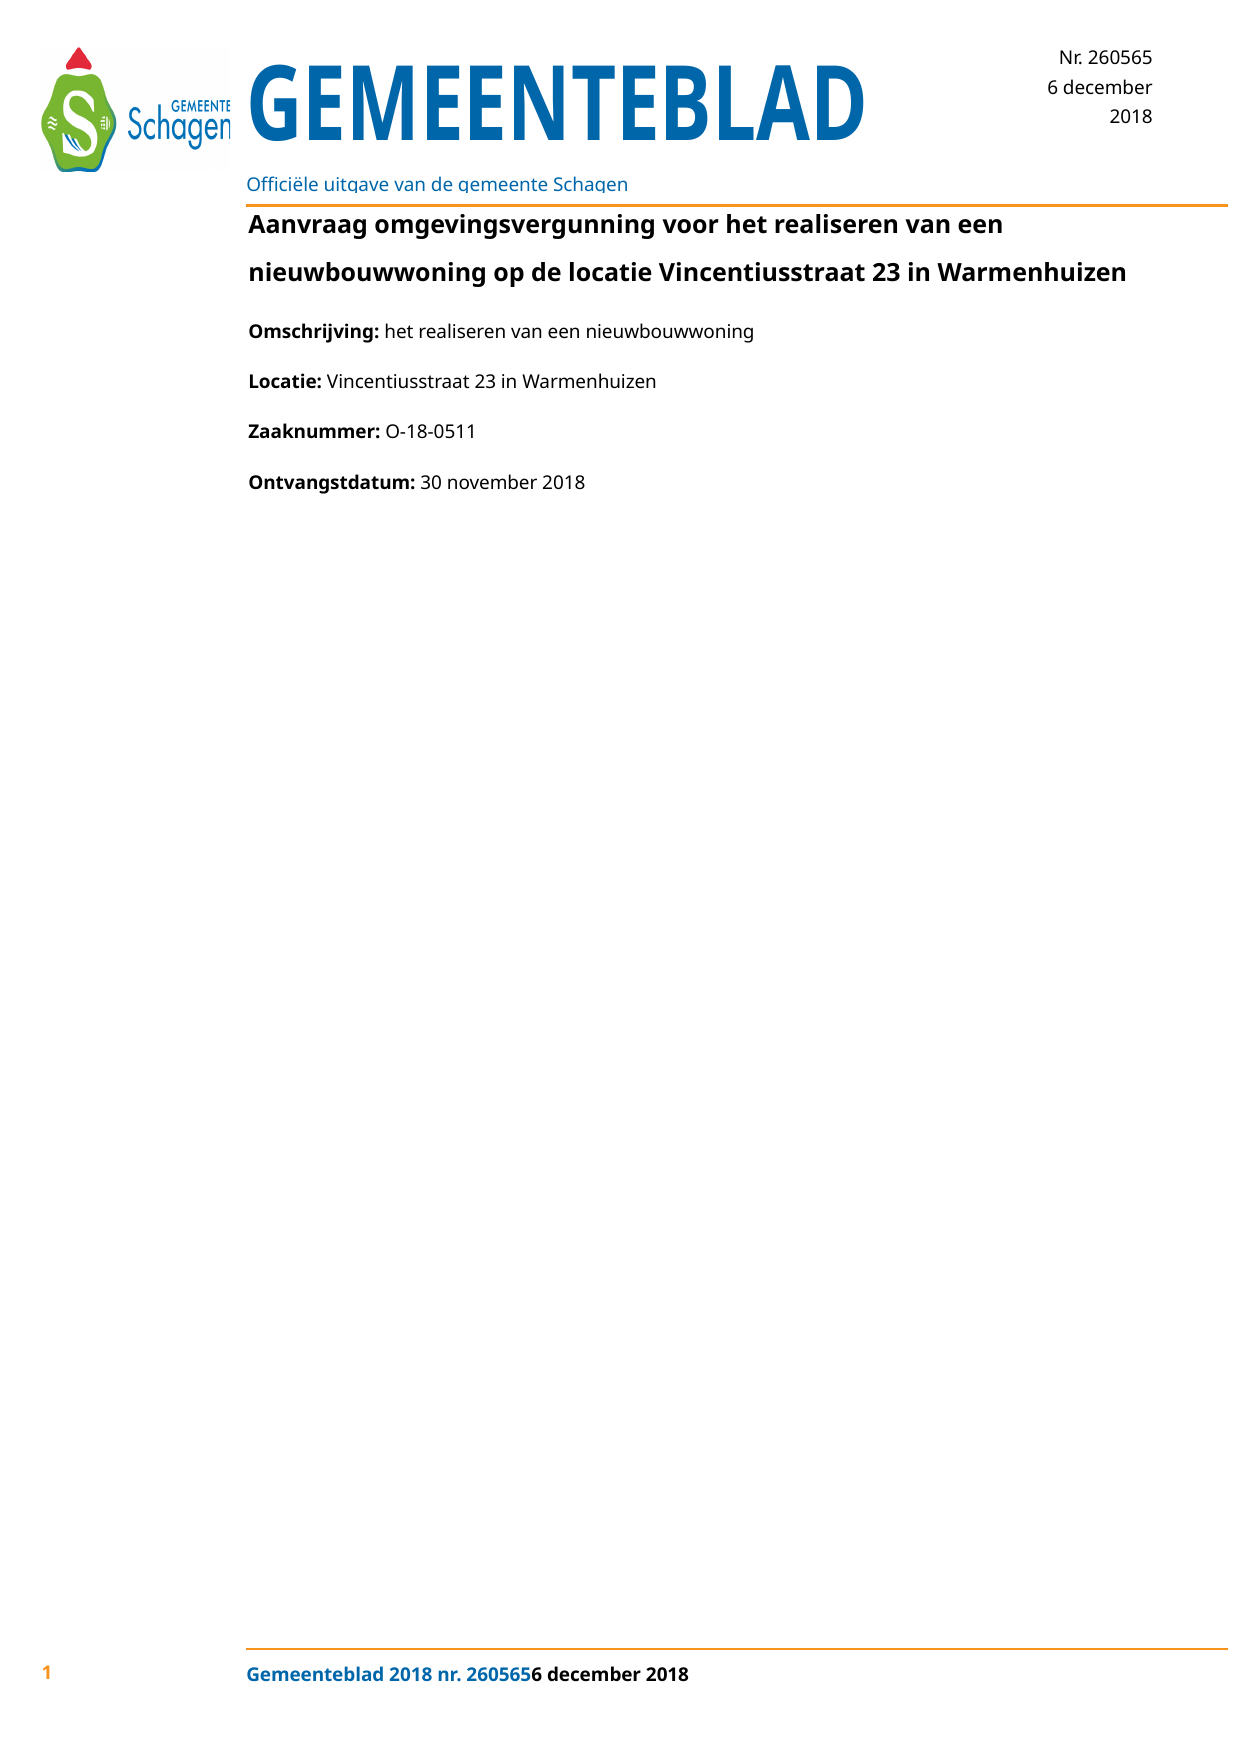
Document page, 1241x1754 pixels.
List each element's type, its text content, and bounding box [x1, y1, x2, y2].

picture [41, 47, 231, 172]
text Zaaknummer: O-18-0511 [248, 419, 1152, 444]
text Omschrijving: het realiseren van een nieuwbouwwoning [248, 318, 1152, 344]
text Aanvraag omgevingsvergunning voor het realiseren van een nieuwbouwwoning op de locatie Vincentiusstraat 23 in Warmenhuizen [248, 207, 1152, 288]
text Ontvangstdatum: 30 november 2018 [248, 469, 1152, 495]
text Locatie: Vincentiusstraat 23 in Warmenhuizen [248, 368, 1152, 394]
